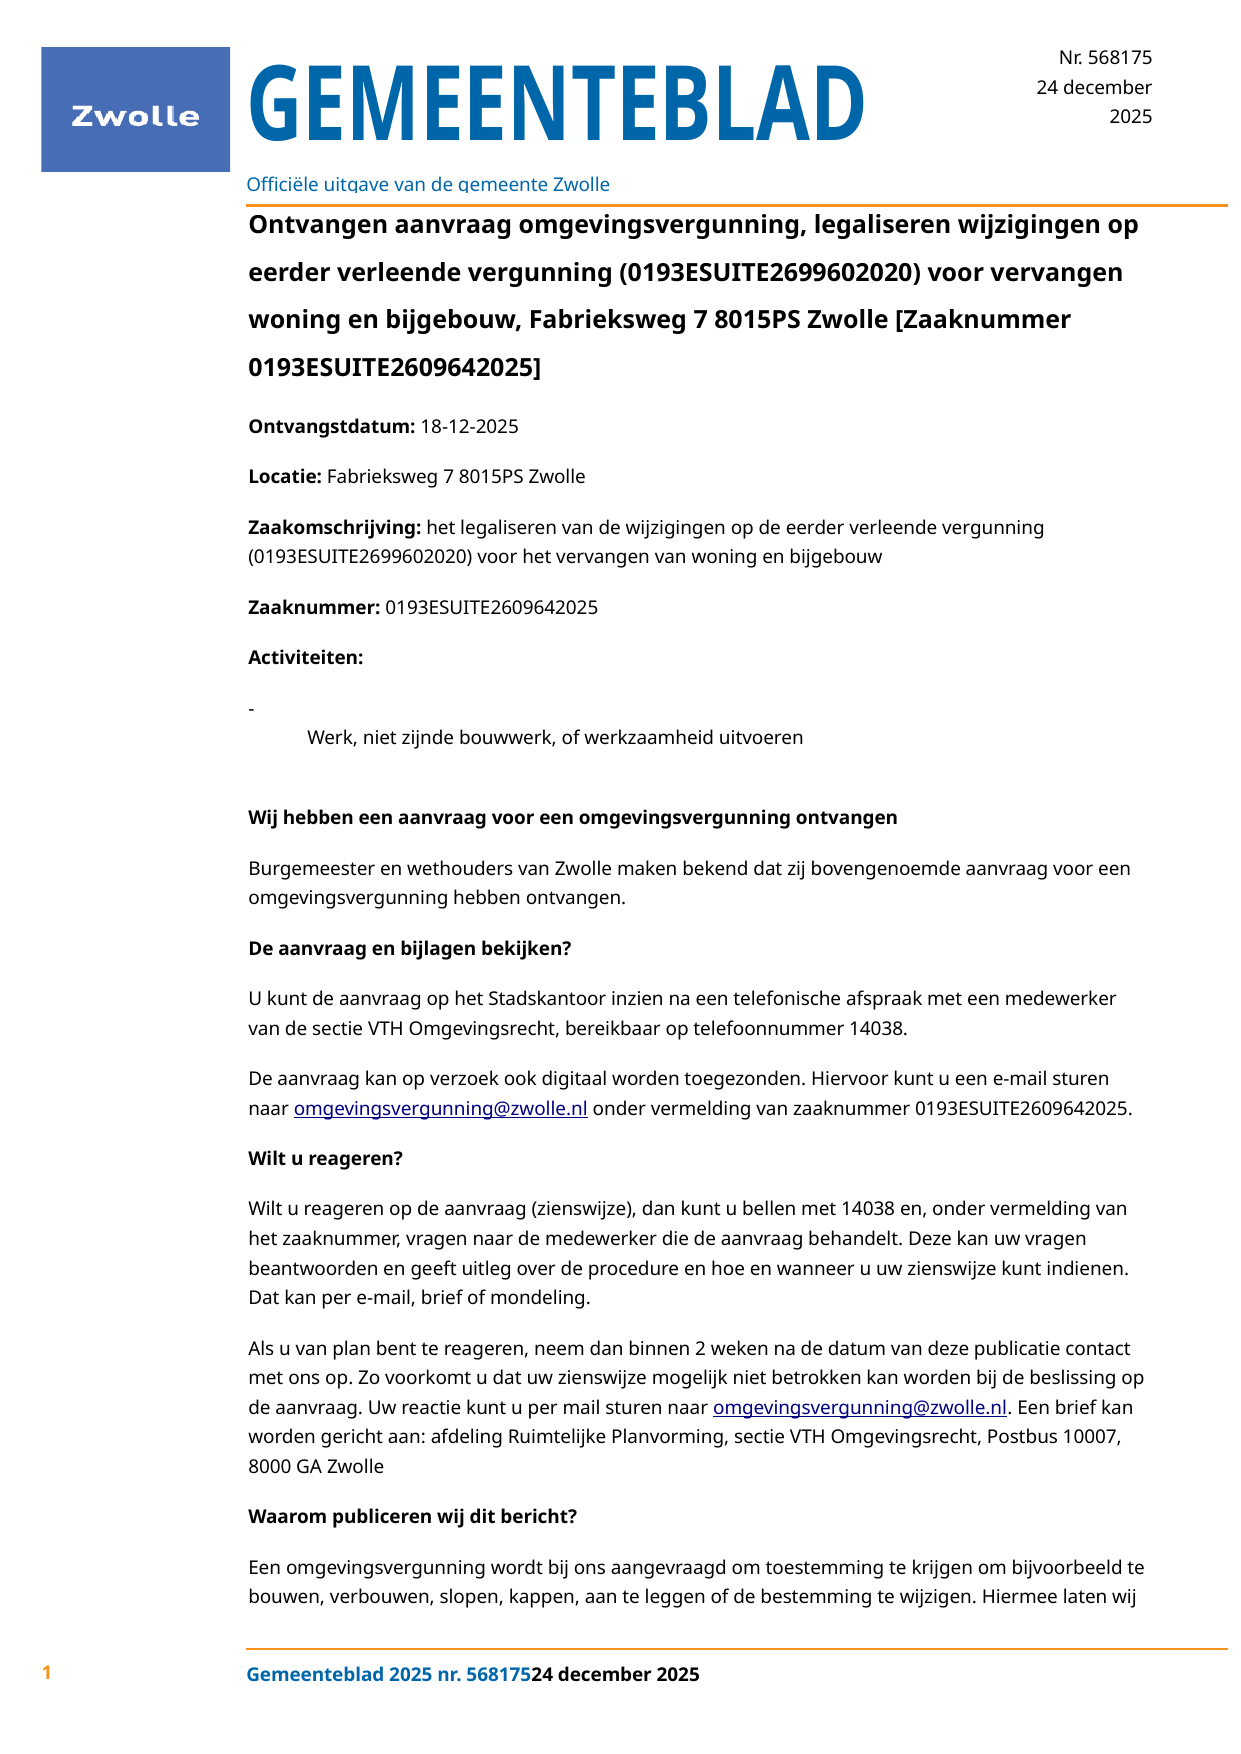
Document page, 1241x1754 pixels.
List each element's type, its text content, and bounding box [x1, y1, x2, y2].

text Een omgevingsvergunning wordt bij ons aangevraagd om toestemming te krijgen om bijvoorbeeld te bouwen, verbouwen, slopen, kappen, aan te leggen of de bestemming te wijzigen. Hiermee laten wij [248, 1554, 1152, 1609]
text U kunt de aanvraag op het Stadskantoor inzien na een telefonische afspraak met een medewerker van de sectie VTH Omgevingsrecht, bereikbaar op telefoonnummer 14038. [248, 985, 1152, 1041]
picture [41, 47, 231, 172]
text Burgemeester en wethouders van Zwolle maken bekend dat zij bovengenoemde aanvraag voor een omgevingsvergunning hebben ontvangen. [248, 855, 1152, 910]
text Waarom publiceren wij dit bericht? [248, 1503, 1152, 1529]
text Zaakomschrijving: het legaliseren van de wijzigingen op de eerder verleende vergunning (0193ESUITE2699602020) voor het vervangen van woning en bijgebouw [248, 514, 1152, 569]
list Werk, niet zijnde bouwwerk, of werkzaamheid uitvoeren [248, 724, 1152, 750]
text Ontvangstdatum: 18-12-2025 [248, 413, 1152, 439]
text Locatie: Fabrieksweg 7 8015PS Zwolle [248, 463, 1152, 489]
text Wilt u reageren op de aanvraag (zienswijze), dan kunt u bellen met 14038 en, onder vermelding van het zaaknummer, vragen naar de medewerker die de aanvraag behandelt. Deze kan uw vragen beantwoorden en geeft uitleg over de procedure en hoe en wanneer u uw zienswijze kunt indienen. Dat kan per e-mail, brief of mondeling. [248, 1196, 1152, 1310]
text Als u van plan bent te reageren, neem dan binnen 2 weken na de datum van deze publicatie contact met ons op. Zo voorkomt u dat uw zienswijze mogelijk niet betrokken kan worden bij de beslissing op de aanvraag. Uw reactie kunt u per mail sturen naar omgevingsvergunning@zwolle.nl. Een brief kan worden gericht aan: afdeling Ruimtelijke Planvorming, sectie VTH Omgevingsrecht, Postbus 10007, 8000 GA Zwolle [248, 1335, 1152, 1479]
text De aanvraag kan op verzoek ook digitaal worden toegezonden. Hiervoor kunt u een e-mail sturen naar omgevingsvergunning@zwolle.nl onder vermelding van zaaknummer 0193ESUITE2609642025. [248, 1065, 1152, 1121]
text Ontvangen aanvraag omgevingsvergunning, legaliseren wijzigingen op eerder verleende vergunning (0193ESUITE2699602020) voor vervangen woning en bijgebouw, Fabrieksweg 7 8015PS Zwolle [Zaaknummer 0193ESUITE2609642025] [248, 207, 1152, 384]
text Wilt u reageren? [248, 1145, 1152, 1171]
text De aanvraag en bijlagen bekijken? [248, 935, 1152, 961]
text Activiteiten: [248, 644, 1152, 670]
text Zaaknummer: 0193ESUITE2609642025 [248, 594, 1152, 620]
text Wij hebben een aanvraag voor een omgevingsvergunning ontvangen [248, 804, 1152, 830]
